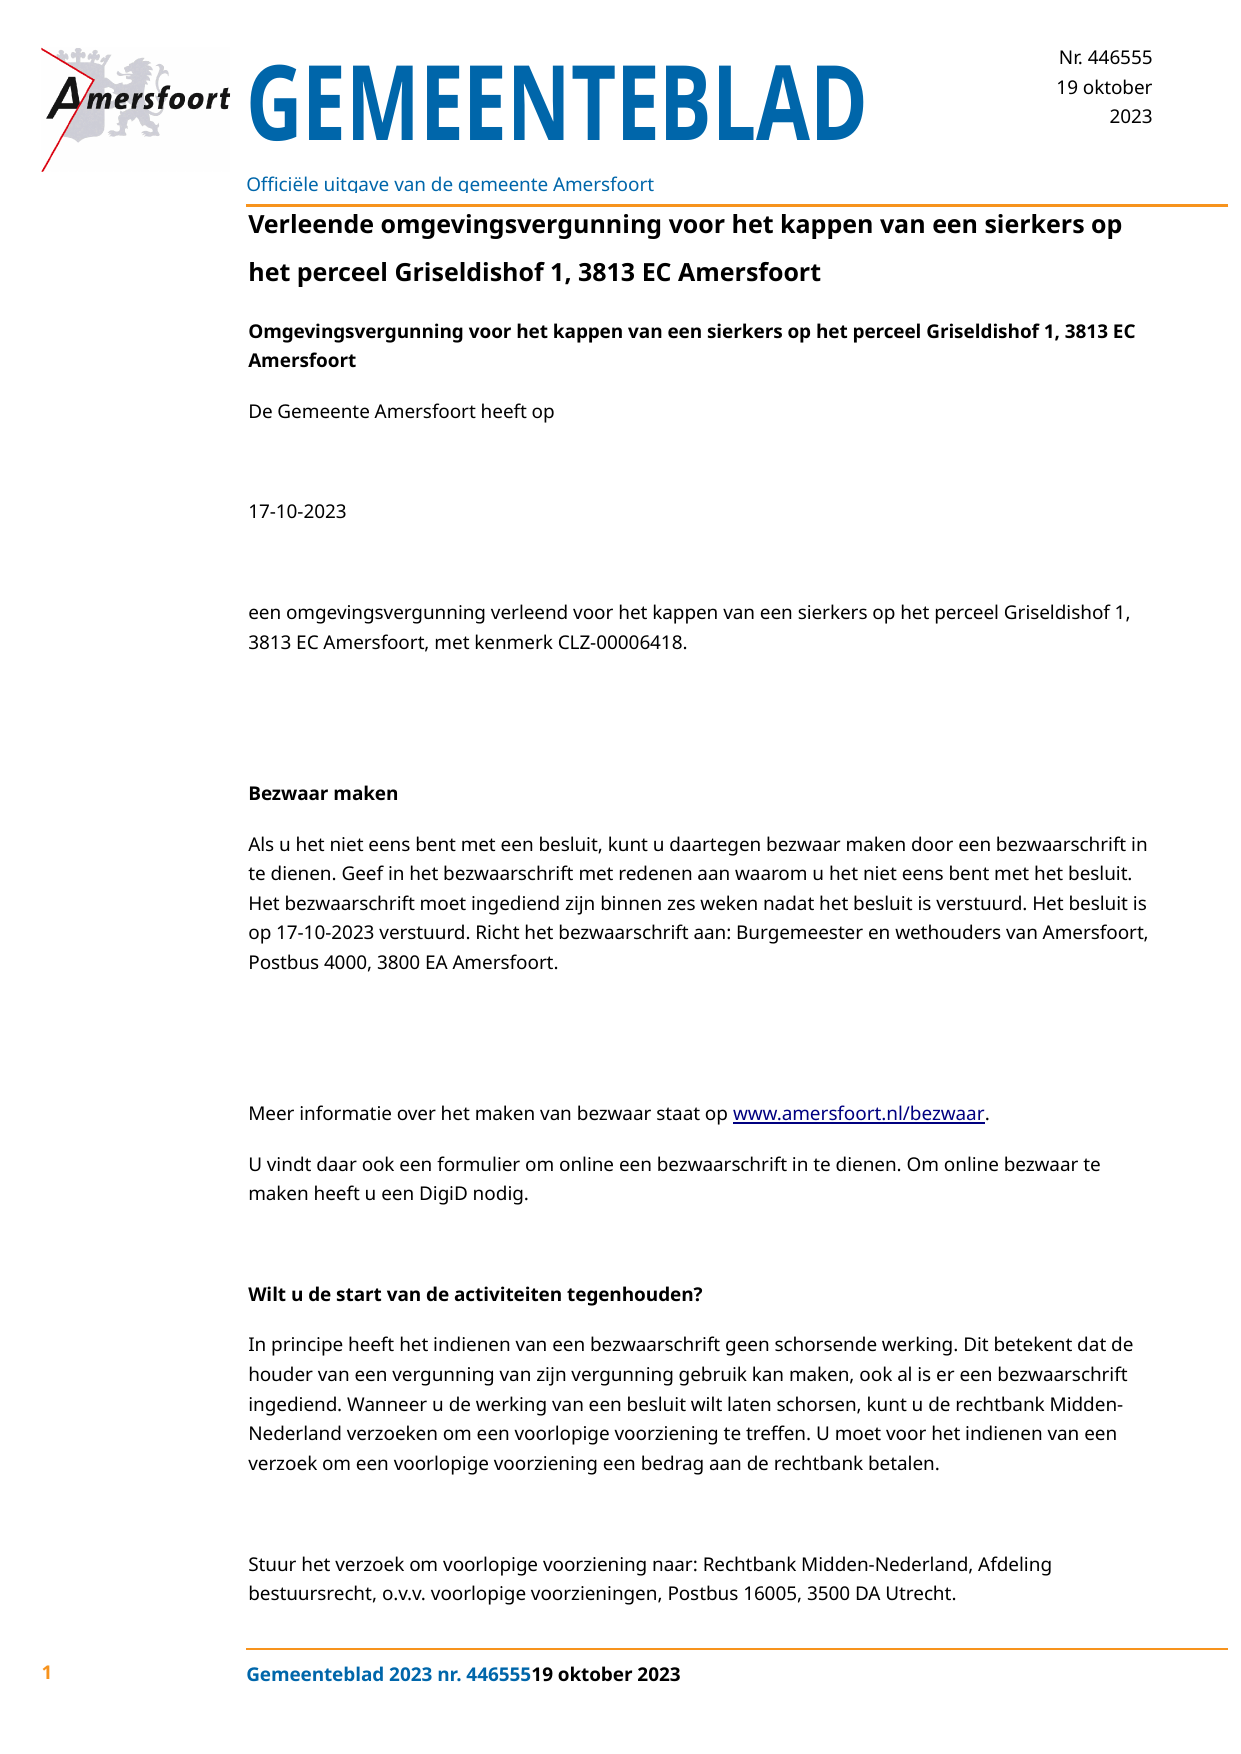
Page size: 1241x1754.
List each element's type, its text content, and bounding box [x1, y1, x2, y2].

picture [41, 47, 231, 172]
text De Gemeente Amersfoort heeft op [248, 398, 1152, 424]
text U vindt daar ook een formulier om online een bezwaarschrift in te dienen. Om online bezwaar te maken heeft u een DigiD nodig. [248, 1151, 1152, 1206]
text een omgevingsvergunning verleend voor het kappen van een sierkers op het perceel Griseldishof 1, 3813 EC Amersfoort, met kenmerk CLZ-00006418. [248, 599, 1152, 655]
text In principe heeft het indienen van een bezwaarschrift geen schorsende werking. Dit betekent dat de houder van een vergunning van zijn vergunning gebruik kan maken, ook al is er een bezwaarschrift ingediend. Wanneer u de werking van een besluit wilt laten schorsen, kunt u de rechtbank Midden-Nederland verzoeken om een voorlopige voorziening te treffen. U moet voor het indienen van een verzoek om een voorlopige voorziening een bedrag aan de rechtbank betalen. [248, 1332, 1152, 1476]
text Omgevingsvergunning voor het kappen van een sierkers op het perceel Griseldishof 1, 3813 EC Amersfoort [248, 318, 1152, 373]
text Als u het niet eens bent met een besluit, kunt u daartegen bezwaar maken door een bezwaarschrift in te dienen. Geef in het bezwaarschrift met redenen aan waarom u het niet eens bent met het besluit. Het bezwaarschrift moet ingediend zijn binnen zes weken nadat het besluit is verstuurd. Het besluit is op 17-10-2023 verstuurd. Richt het bezwaarschrift aan: Burgemeester en wethouders van Amersfoort, Postbus 4000, 3800 EA Amersfoort. [248, 831, 1152, 975]
text Wilt u de start van de activiteiten tegenhouden? [248, 1281, 1152, 1307]
text Meer informatie over het maken van bezwaar staat op www.amersfoort.nl/bezwaar. [248, 1100, 1152, 1126]
text Stuur het verzoek om voorlopige voorziening naar: Rechtbank Midden-Nederland, Afdeling bestuursrecht, o.v.v. voorlopige voorzieningen, Postbus 16005, 3500 DA Utrecht. [248, 1551, 1152, 1606]
text Verleende omgevingsvergunning voor het kappen van een sierkers op het perceel Griseldishof 1, 3813 EC Amersfoort [248, 207, 1152, 288]
text Bezwaar maken [248, 780, 1152, 806]
text 17-10-2023 [248, 499, 1152, 524]
